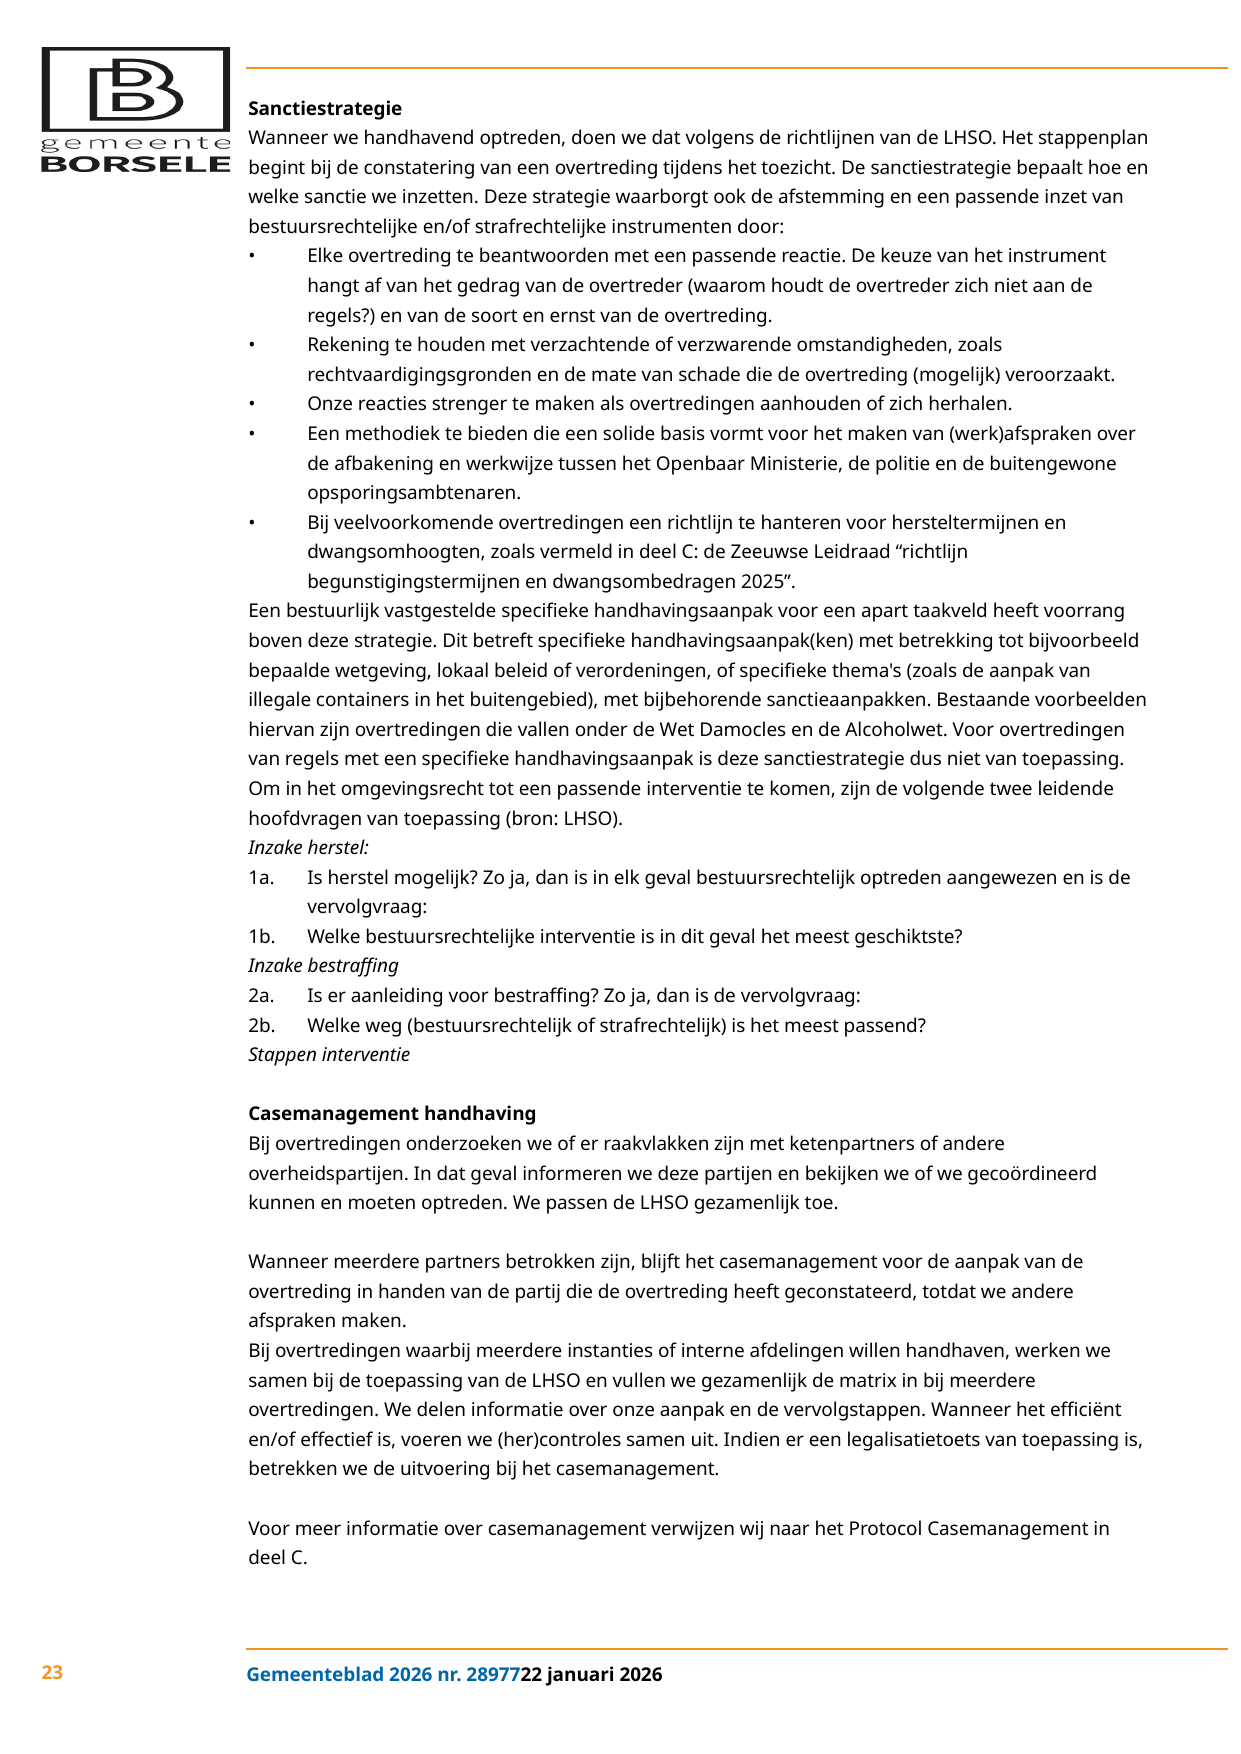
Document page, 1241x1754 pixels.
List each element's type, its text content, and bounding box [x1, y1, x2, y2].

list Bij veelvoorkomende overtredingen een richtlijn te hanteren voor hersteltermijnen en dwangsomhoogten, zoals vermeld in deel C: de Zeeuwse Leidraad “richtlijn begunstigingstermijnen en dwangsombedragen 2025”. [248, 509, 1152, 594]
list Welke bestuursrechtelijke interventie is in dit geval het meest geschiktste? [248, 923, 1152, 949]
list Is herstel mogelijk? Zo ja, dan is in elk geval bestuursrechtelijk optreden aangewezen en is de vervolgvraag: [248, 864, 1152, 919]
text Een bestuurlijk vastgestelde specifieke handhavingsaanpak voor een apart taakveld heeft voorrang boven deze strategie. Dit betreft specifieke handhavingsaanpak(ken) met betrekking tot bijvoorbeeld bepaalde wetgeving, lokaal beleid of verordeningen, of specifieke thema's (zoals de aanpak van illegale containers in het buitengebied), met bijbehorende sanctieaanpakken. Bestaande voorbeelden hiervan zijn overtredingen die vallen onder de Wet Damocles en de Alcoholwet. Voor overtredingen van regels met een specifieke handhavingsaanpak is deze sanctiestrategie dus niet van toepassing. [248, 598, 1152, 771]
text Inzake bestraffing [248, 953, 1152, 978]
text Casemanagement handhaving [248, 1101, 1152, 1126]
list Rekening te houden met verzachtende of verzwarende omstandigheden, zoals rechtvaardigingsgronden en de mate van schade die de overtreding (mogelijk) veroorzaakt. [248, 331, 1152, 387]
text Stappen interventie [248, 1041, 1152, 1067]
text Inzake herstel: [248, 834, 1152, 860]
picture [41, 47, 231, 172]
list Is er aanleiding voor bestraffing? Zo ja, dan is de vervolgvraag: [248, 982, 1152, 1008]
text Wanneer meerdere partners betrokken zijn, blijft het casemanagement voor de aanpak van de overtreding in handen van de partij die de overtreding heeft geconstateerd, totdat we andere afspraken maken. [248, 1248, 1152, 1333]
list Een methodiek te bieden die een solide basis vormt voor het maken van (werk)afspraken over de afbakening en werkwijze tussen het Openbaar Ministerie, de politie en de buitengewone opsporingsambtenaren. [248, 420, 1152, 505]
list Onze reacties strenger te maken als overtredingen aanhouden of zich herhalen. [248, 391, 1152, 416]
text Voor meer informatie over casemanagement verwijzen wij naar het Protocol Casemanagement in deel C. [248, 1515, 1152, 1570]
text Om in het omgevingsrecht tot een passende interventie te komen, zijn de volgende twee leidende hoofdvragen van toepassing (bron: LHSO). [248, 775, 1152, 831]
text Wanneer we handhavend optreden, doen we dat volgens de richtlijnen van de LHSO. Het stappenplan begint bij de constatering van een overtreding tijdens het toezicht. De sanctiestrategie bepaalt hoe en welke sanctie we inzetten. Deze strategie waarborgt ook de afstemming en een passende inzet van bestuursrechtelijke en/of strafrechtelijke instrumenten door: [248, 124, 1152, 239]
text Sanctiestrategie [248, 95, 1152, 121]
text Bij overtredingen waarbij meerdere instanties of interne afdelingen willen handhaven, werken we samen bij de toepassing van de LHSO en vullen we gezamenlijk de matrix in bij meerdere overtredingen. We delen informatie over onze aanpak en de vervolgstappen. Wanneer het efficiënt en/of effectief is, voeren we (her)controles samen uit. Indien er een legalisatietoets van toepassing is, betrekken we de uitvoering bij het casemanagement. [248, 1337, 1152, 1481]
list Welke weg (bestuursrechtelijk of strafrechtelijk) is het meest passend? [248, 1012, 1152, 1038]
text Bij overtredingen onderzoeken we of er raakvlakken zijn met ketenpartners of andere overheidspartijen. In dat geval informeren we deze partijen en bekijken we of we gecoördineerd kunnen en moeten optreden. We passen de LHSO gezamenlijk toe. [248, 1130, 1152, 1215]
list Elke overtreding te beantwoorden met een passende reactie. De keuze van het instrument hangt af van het gedrag van de overtreder (waarom houdt de overtreder zich niet aan de regels?) en van de soort en ernst van de overtreding. [248, 243, 1152, 328]
